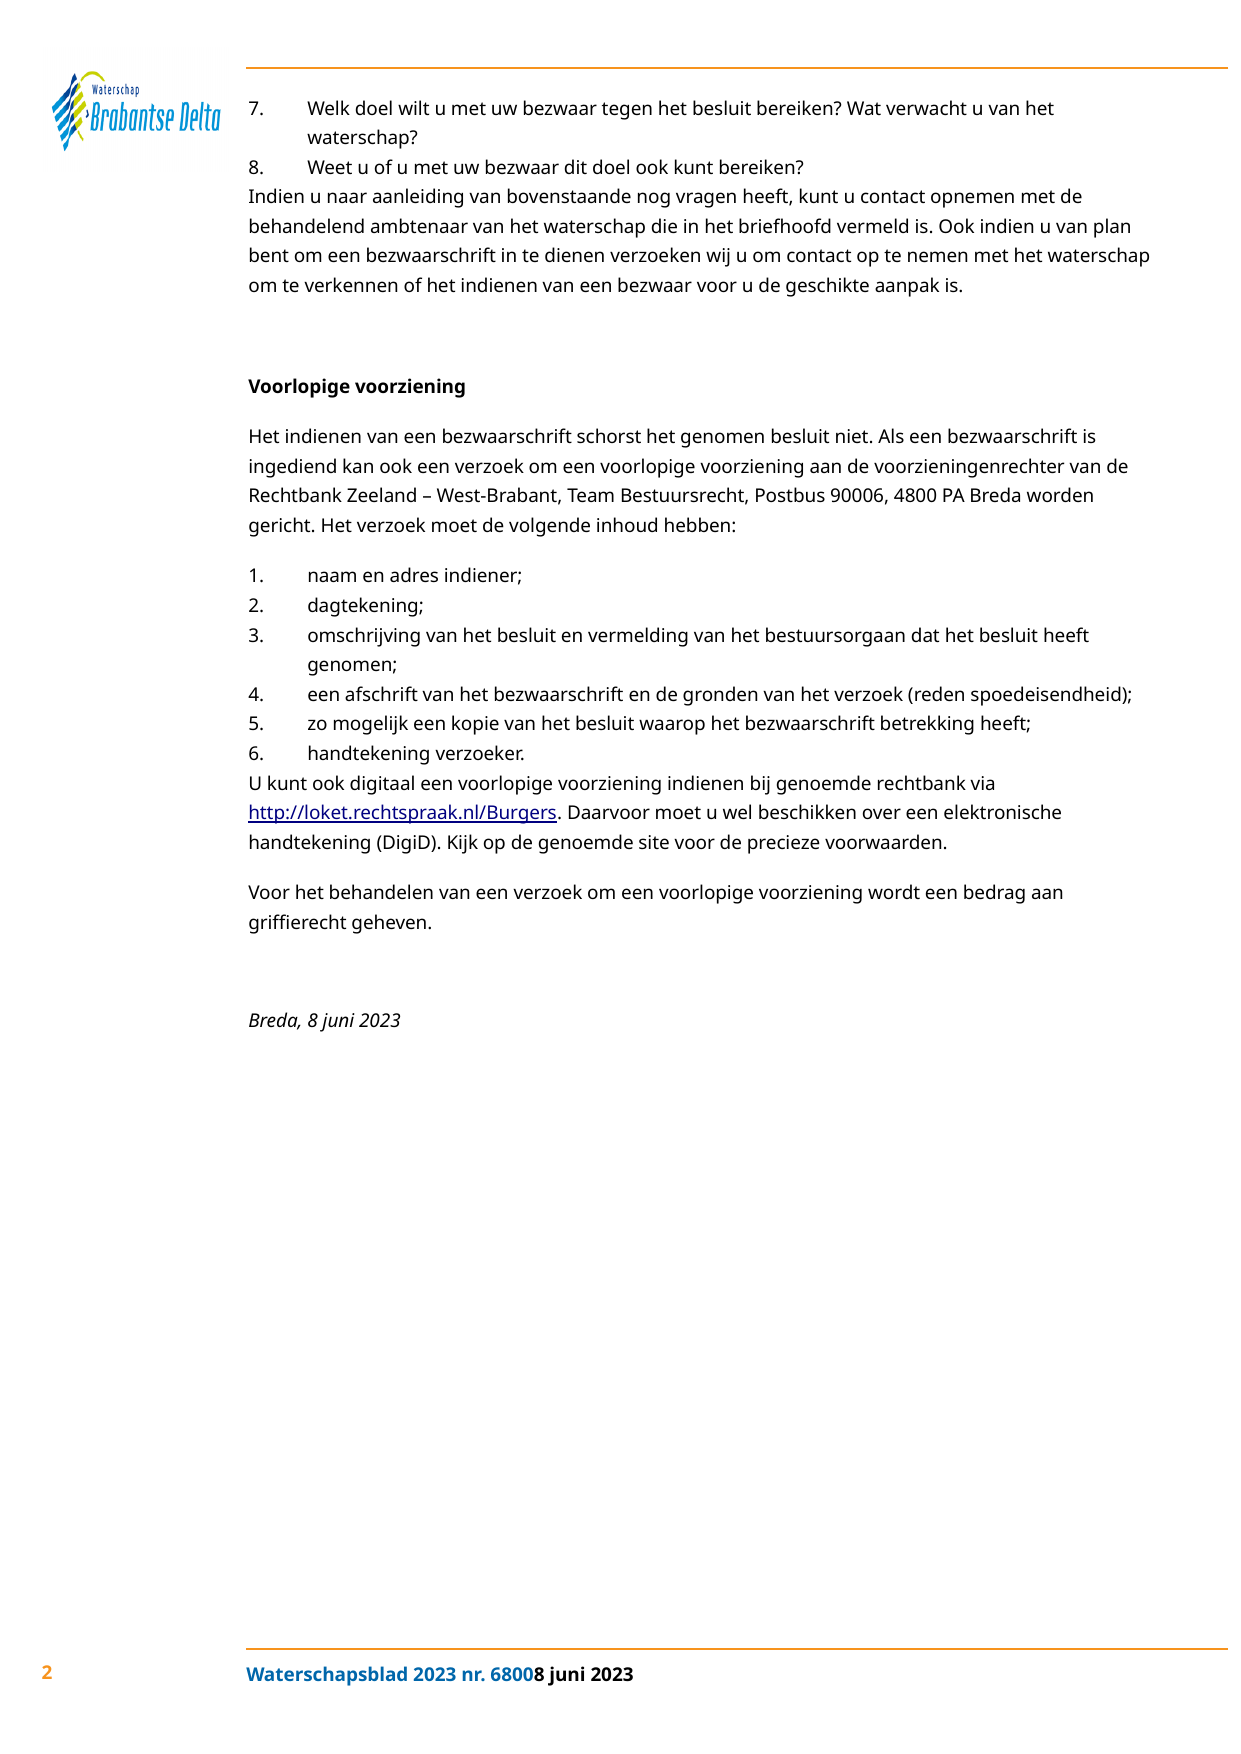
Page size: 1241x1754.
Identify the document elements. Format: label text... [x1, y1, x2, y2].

text Breda, 8 juni 2023 [248, 1007, 1152, 1033]
list Welk doel wilt u met uw bezwaar tegen het besluit bereiken? Wat verwacht u van het waterschap? [248, 95, 1152, 150]
text Voorlopige voorziening [248, 373, 1152, 399]
list handtekening verzoeker. [248, 740, 1152, 766]
list een afschrift van het bezwaarschrift en de gronden van het verzoek (reden spoedeisendheid); [248, 681, 1152, 707]
text Indien u naar aanleiding van bovenstaande nog vragen heeft, kunt u contact opnemen met de behandelend ambtenaar van het waterschap die in het briefhoofd vermeld is. Ook indien u van plan bent om een bezwaarschrift in te dienen verzoeken wij u om contact op te nemen met het waterschap om te verkennen of het indienen van een bezwaar voor u de geschikte aanpak is. [248, 183, 1152, 298]
picture [41, 47, 231, 172]
text Voor het behandelen van een verzoek om een voorlopige voorziening wordt een bedrag aan griffierecht geheven. [248, 879, 1152, 935]
list zo mogelijk een kopie van het besluit waarop het bezwaarschrift betrekking heeft; [248, 711, 1152, 736]
list naam en adres indiener; [248, 563, 1152, 588]
text Het indienen van een bezwaarschrift schorst het genomen besluit niet. Als een bezwaarschrift is ingediend kan ook een verzoek om een voorlopige voorziening aan de voorzieningenrechter van de Rechtbank Zeeland – West-Brabant, Team Bestuursrecht, Postbus 90006, 4800 PA Breda worden gericht. Het verzoek moet de volgende inhoud hebben: [248, 423, 1152, 538]
list omschrijving van het besluit en vermelding van het bestuursorgaan dat het besluit heeft genomen; [248, 622, 1152, 677]
text U kunt ook digitaal een voorlopige voorziening indienen bij genoemde rechtbank via http://loket.rechtspraak.nl/Burgers. Daarvoor moet u wel beschikken over een elektronische handtekening (DigiD). Kijk op de genoemde site voor de precieze voorwaarden. [248, 770, 1152, 855]
list Weet u of u met uw bezwaar dit doel ook kunt bereiken? [248, 154, 1152, 180]
list dagtekening; [248, 592, 1152, 618]
